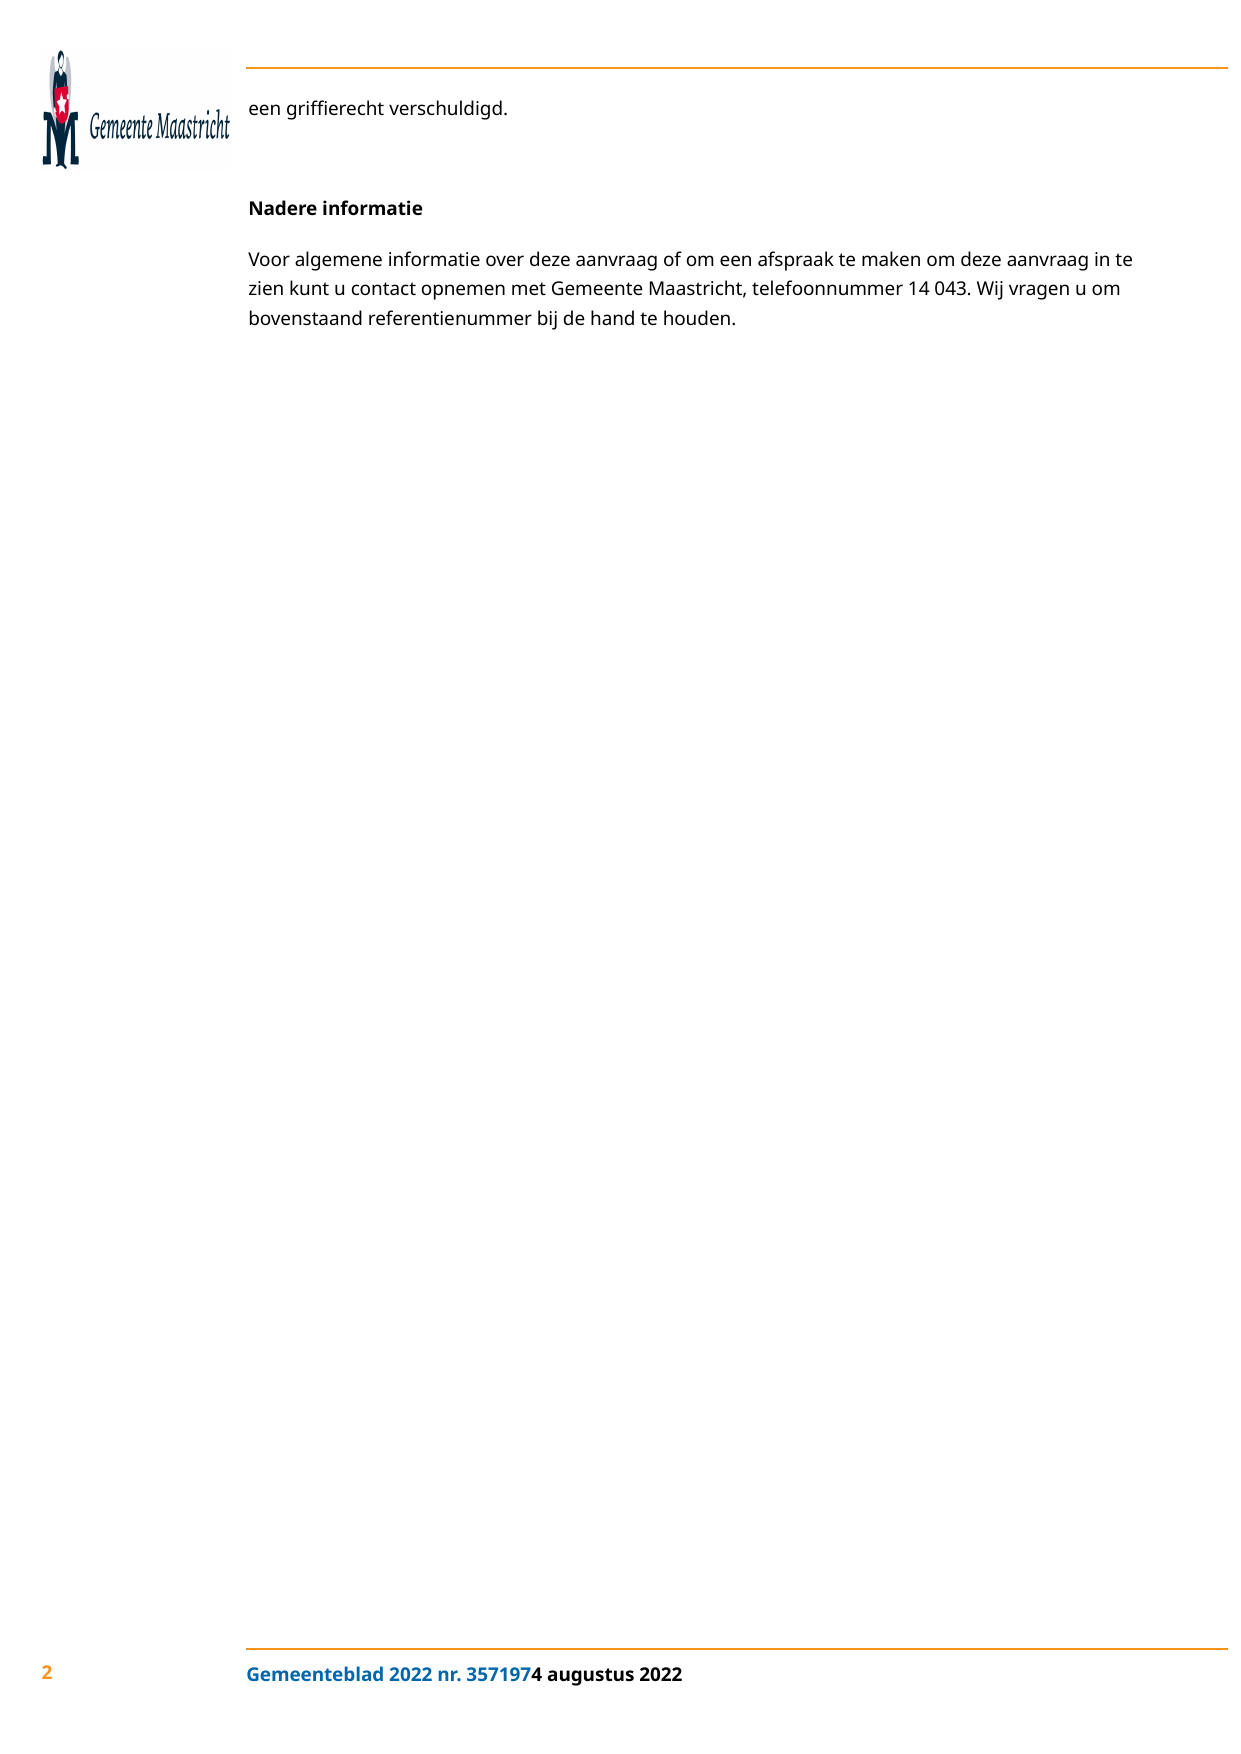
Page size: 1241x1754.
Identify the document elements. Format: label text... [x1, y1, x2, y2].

text een griffierecht verschuldigd. [248, 95, 1152, 121]
picture [41, 47, 231, 172]
text Voor algemene informatie over deze aanvraag of om een afspraak te maken om deze aanvraag in te zien kunt u contact opnemen met Gemeente Maastricht, telefoonnummer 14 043. Wij vragen u om bovenstaand referentienummer bij de hand te houden. [248, 246, 1152, 331]
text Nadere informatie [248, 196, 1152, 221]
